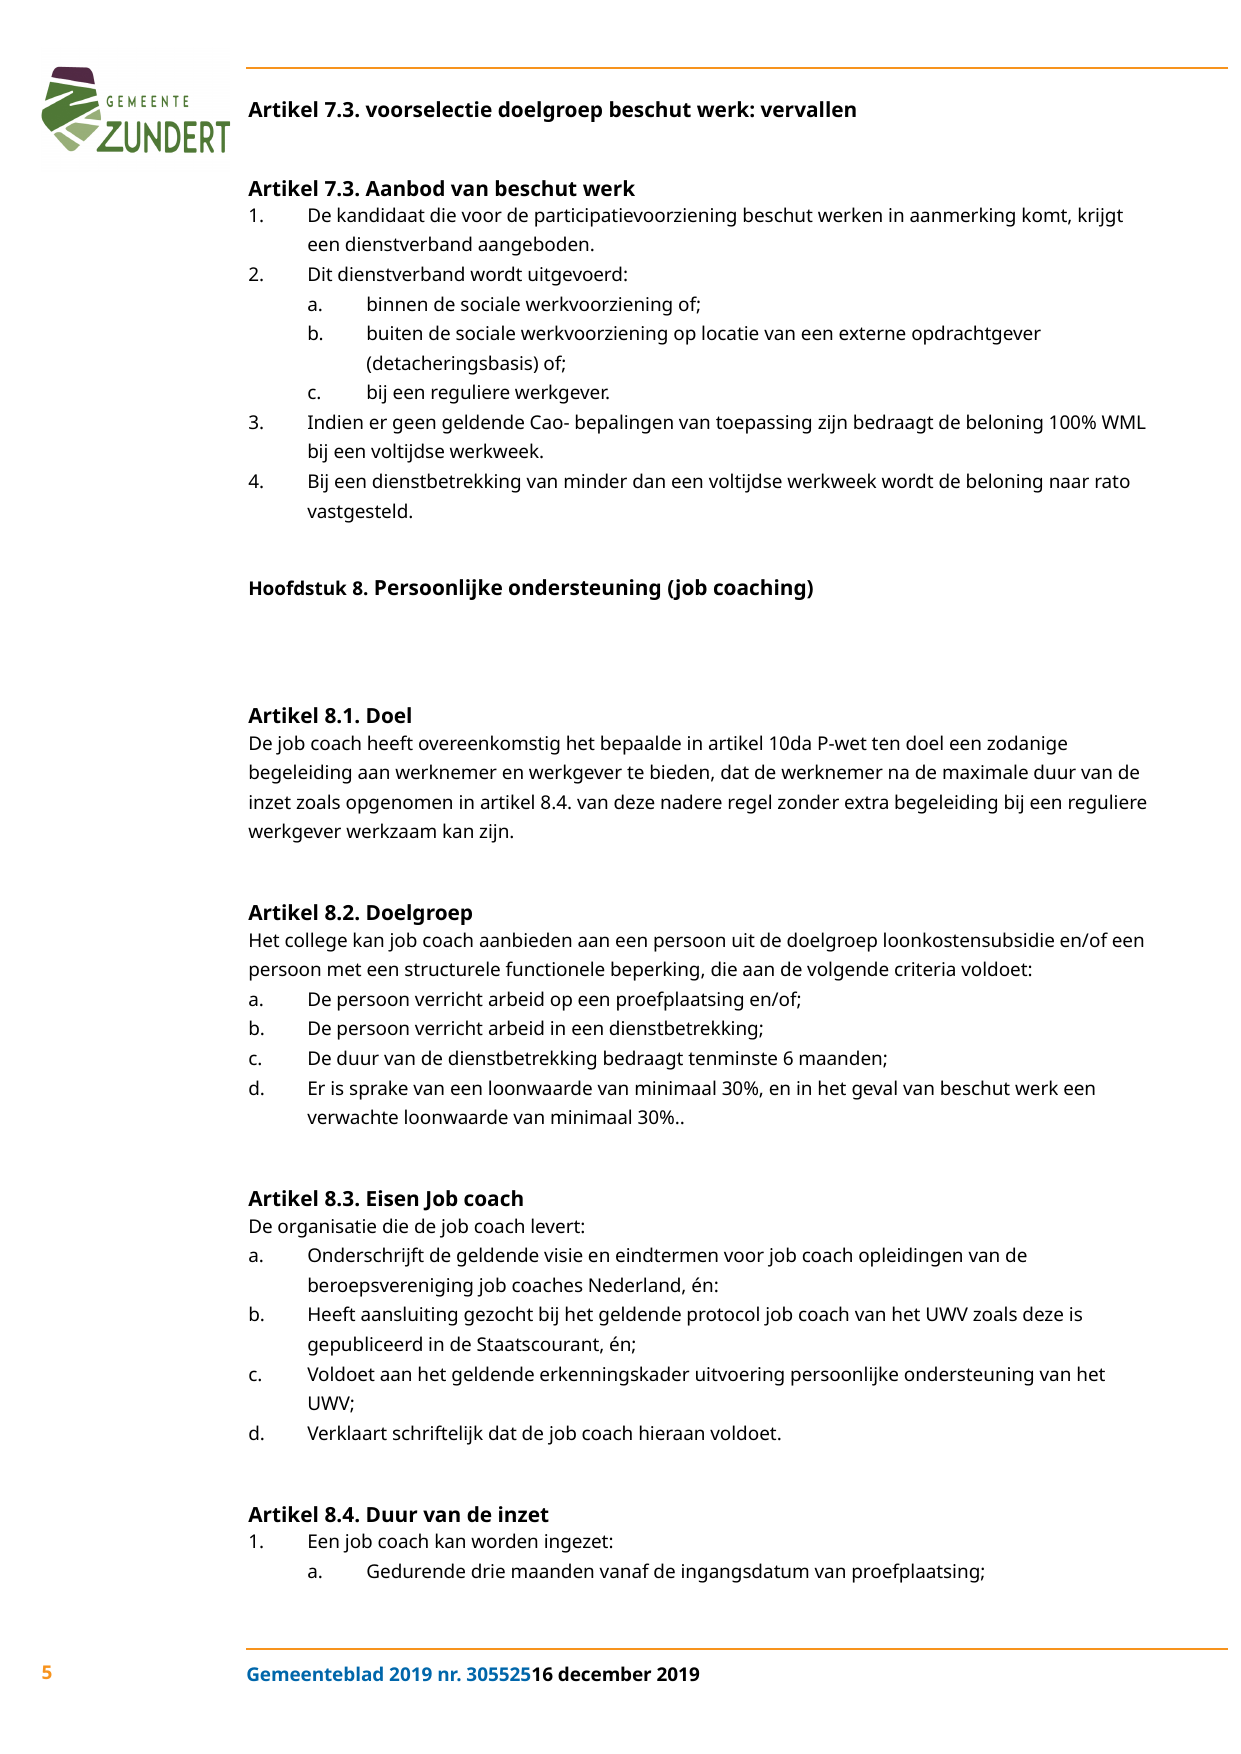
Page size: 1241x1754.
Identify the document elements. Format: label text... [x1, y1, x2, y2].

list binnen de sociale werkvoorziening of; [307, 291, 1152, 317]
text De job coach heeft overeenkomstig het bepaalde in artikel 10da P-wet ten doel een zodanige begeleiding aan werknemer en werkgever te bieden, dat de werknemer na de maximale duur van de inzet zoals opgenomen in artikel 8.4. van deze nadere regel zonder extra begeleiding bij een reguliere werkgever werkzaam kan zijn. [248, 730, 1152, 844]
list Verklaart schriftelijk dat de job coach hieraan voldoet. [248, 1420, 1152, 1446]
list Onderschrijft de geldende visie en eindtermen voor job coach opleidingen van de beroepsvereniging job coaches Nederland, én: [248, 1242, 1152, 1298]
list Heeft aansluiting gezocht bij het geldende protocol job coach van het UWV zoals deze is gepubliceerd in de Staatscourant, én; [248, 1302, 1152, 1357]
text Artikel 8.3. Eisen Job coach [248, 1184, 1152, 1213]
list buiten de sociale werkvoorziening op locatie van een externe opdrachtgever (detacheringsbasis) of; [307, 320, 1152, 376]
text Het college kan job coach aanbieden aan een persoon uit de doelgroep loonkostensubsidie en/of een persoon met een structurele functionele beperking, die aan de volgende criteria voldoet: [248, 927, 1152, 982]
list Bij een dienstbetrekking van minder dan een voltijdse werkweek wordt de beloning naar rato vastgesteld. [248, 468, 1152, 524]
list Er is sprake van een loonwaarde van minimaal 30%, en in het geval van beschut werk een verwachte loonwaarde van minimaal 30%.. [248, 1075, 1152, 1130]
list Gedurende drie maanden vanaf de ingangsdatum van proefplaatsing; [307, 1558, 1152, 1584]
list Dit dienstverband wordt uitgevoerd: [248, 261, 1152, 287]
text Artikel 8.2. Doelgroep [248, 898, 1152, 927]
list De duur van de dienstbetrekking bedraagt tenminste 6 maanden; [248, 1045, 1152, 1071]
text Artikel 7.3. voorselectie doelgroep beschut werk: vervallen [248, 95, 1152, 123]
list Een job coach kan worden ingezet: [248, 1528, 1152, 1554]
list De kandidaat die voor de participatievoorziening beschut werken in aanmerking komt, krijgt een dienstverband aangeboden. [248, 202, 1152, 257]
text Artikel 7.3. Aanbod van beschut werk [248, 174, 1152, 202]
list Voldoet aan het geldende erkenningskader uitvoering persoonlijke ondersteuning van het UWV; [248, 1361, 1152, 1416]
text Artikel 8.4. Duur van de inzet [248, 1500, 1152, 1528]
text Hoofdstuk 8. Persoonlijke ondersteuning (job coaching) [248, 573, 1152, 602]
list De persoon verricht arbeid in een dienstbetrekking; [248, 1016, 1152, 1041]
text Artikel 8.1. Doel [248, 701, 1152, 730]
list De persoon verricht arbeid op een proefplaatsing en/of; [248, 986, 1152, 1012]
text De organisatie die de job coach levert: [248, 1213, 1152, 1238]
picture [41, 47, 231, 172]
list bij een reguliere werkgever. [307, 379, 1152, 405]
list Indien er geen geldende Cao- bepalingen van toepassing zijn bedraagt de beloning 100% WML bij een voltijdse werkweek. [248, 409, 1152, 464]
